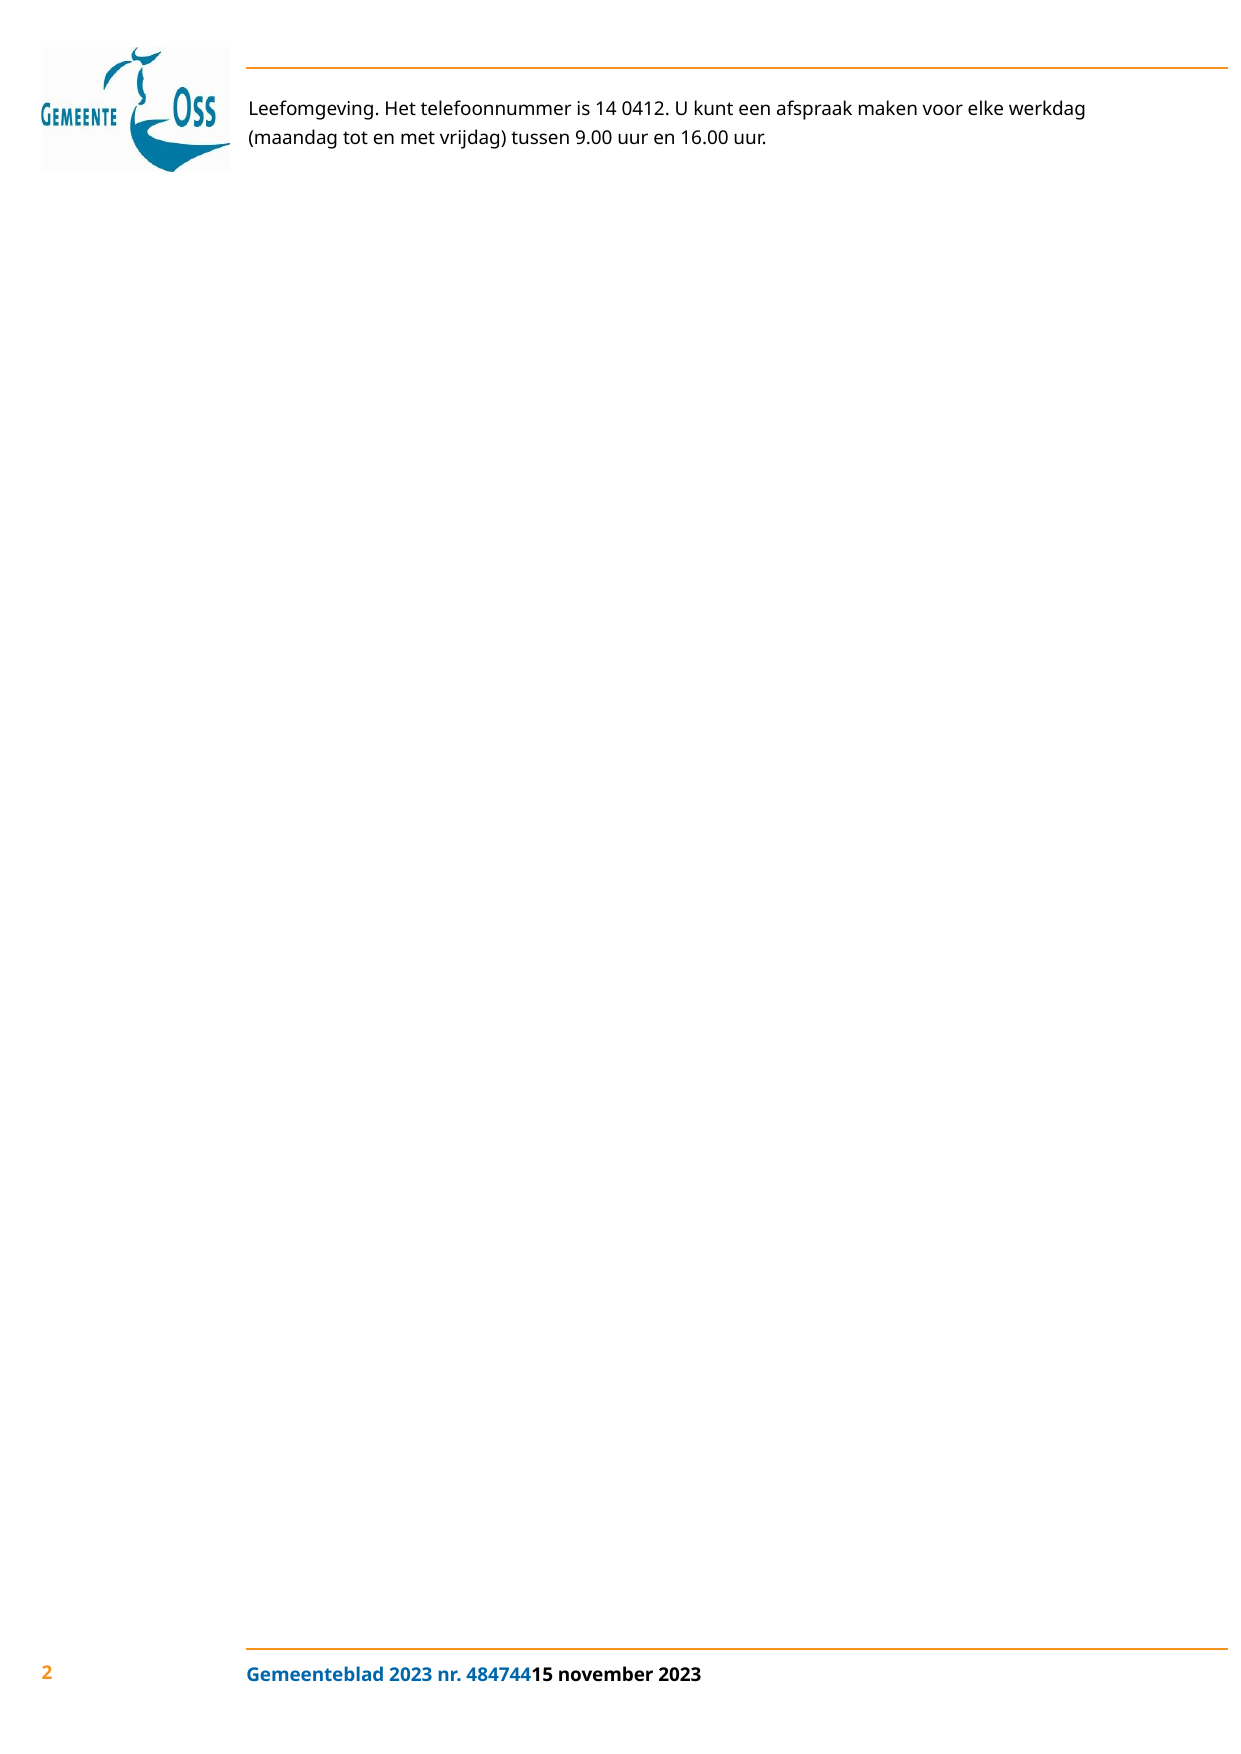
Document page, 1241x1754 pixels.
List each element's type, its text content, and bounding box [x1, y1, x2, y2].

picture [41, 47, 231, 172]
text Leefomgeving. Het telefoonnummer is 14 0412. U kunt een afspraak maken voor elke werkdag (maandag tot en met vrijdag) tussen 9.00 uur en 16.00 uur. [248, 95, 1152, 150]
